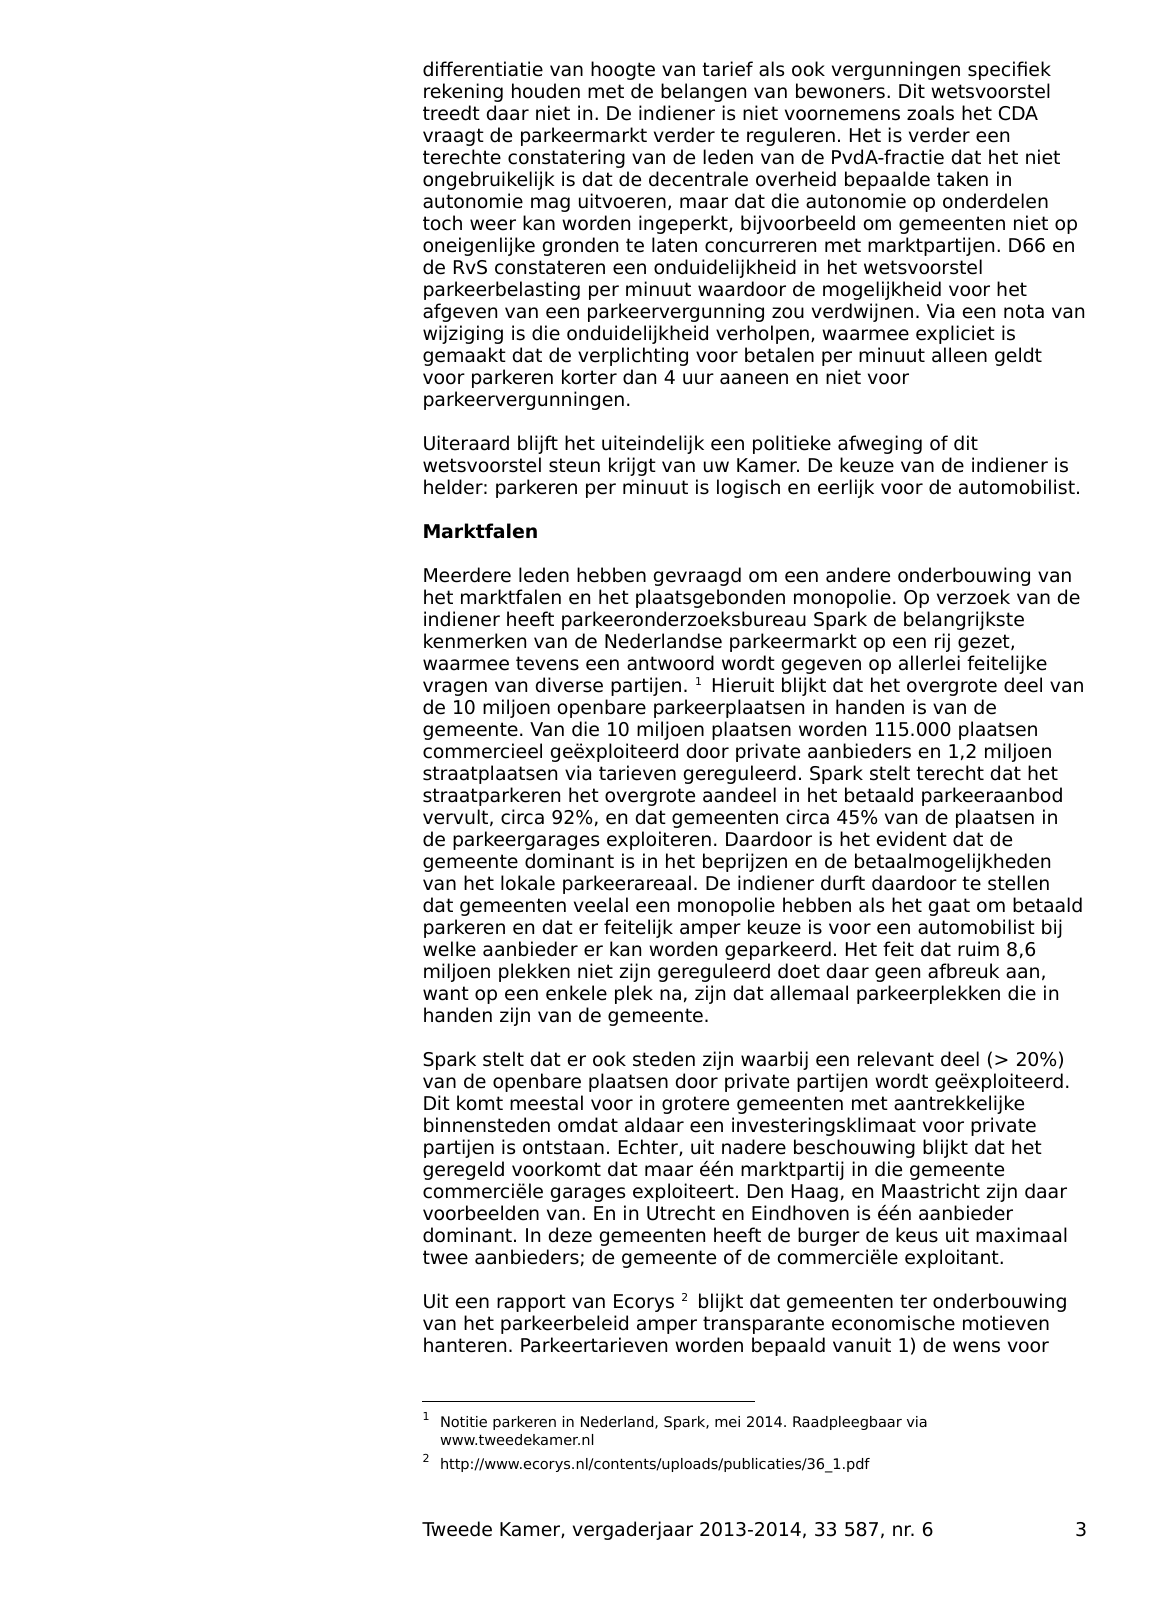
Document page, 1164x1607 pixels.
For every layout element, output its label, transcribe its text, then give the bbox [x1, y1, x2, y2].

text Notitie parkeren in Nederland, Spark, mei 2014. Raadpleegbaar via www.tweedekamer.nl [422, 1410, 1087, 1449]
text Uiteraard blijft het uiteindelijk een politieke afweging of dit wetsvoorstel steun krijgt van uw Kamer. De keuze van de indiener is helder: parkeren per minuut is logisch en eerlijk voor de automobilist. [422, 433, 1087, 499]
text Meerdere leden hebben gevraagd om een andere onderbouwing van het marktfalen en het plaatsgebonden monopolie. Op verzoek van de indiener heeft parkeeronderzoeksbureau Spark de belangrijkste kenmerken van de Nederlandse parkeermarkt op een rij gezet, waarmee tevens een antwoord wordt gegeven op allerlei feitelijke vragen van diverse partijen. Hieruit blijkt dat het overgrote deel van de 10 miljoen openbare parkeerplaatsen in handen is van de gemeente. Van die 10 miljoen plaatsen worden 115.000 plaatsen commercieel geëxploiteerd door private aanbieders en 1,2 miljoen straatplaatsen via tarieven gereguleerd. Spark stelt terecht dat het straatparkeren het overgrote aandeel in het betaald parkeeraanbod vervult, circa 92%, en dat gemeenten circa 45% van de plaatsen in de parkeergarages exploiteren. Daardoor is het evident dat de gemeente dominant is in het beprijzen en de betaalmogelijkheden van het lokale parkeerareaal. De indiener durft daardoor te stellen dat gemeenten veelal een monopolie hebben als het gaat om betaald parkeren en dat er feitelijk amper keuze is voor een automobilist bij welke aanbieder er kan worden geparkeerd. Het feit dat ruim 8,6 miljoen plekken niet zijn gereguleerd doet daar geen afbreuk aan, want op een enkele plek na, zijn dat allemaal parkeerplekken die in handen zijn van de gemeente. [422, 565, 1087, 1027]
text Uit een rapport van Ecorys blijkt dat gemeenten ter onderbouwing van het parkeerbeleid amper transparante economische motieven hanteren. Parkeertarieven worden bepaald vanuit 1) de wens voor [422, 1291, 1087, 1357]
text http://www.ecorys.nl/contents/uploads/publicaties/36_1.pdf [422, 1452, 1087, 1474]
subtitle Marktfalen [422, 521, 1087, 543]
text Spark stelt dat er ook steden zijn waarbij een relevant deel (> 20%) van de openbare plaatsen door private partijen wordt geëxploiteerd. Dit komt meestal voor in grotere gemeenten met aantrekkelijke binnensteden omdat aldaar een investeringsklimaat voor private partijen is ontstaan. Echter, uit nadere beschouwing blijkt dat het geregeld voorkomt dat maar één marktpartij in die gemeente commerciële garages exploiteert. Den Haag, en Maastricht zijn daar voorbeelden van. En in Utrecht en Eindhoven is één aanbieder dominant. In deze gemeenten heeft de burger de keus uit maximaal twee aanbieders; de gemeente of de commerciële exploitant. [422, 1049, 1087, 1269]
text differentiatie van hoogte van tarief als ook vergunningen specifiek rekening houden met de belangen van bewoners. Dit wetsvoorstel treedt daar niet in. De indiener is niet voornemens zoals het CDA vraagt de parkeermarkt verder te reguleren. Het is verder een terechte constatering van de leden van de PvdA-fractie dat het niet ongebruikelijk is dat de decentrale overheid bepaalde taken in autonomie mag uitvoeren, maar dat die autonomie op onderdelen toch weer kan worden ingeperkt, bijvoorbeeld om gemeenten niet op oneigenlijke gronden te laten concurreren met marktpartijen. D66 en de RvS constateren een onduidelijkheid in het wetsvoorstel parkeerbelasting per minuut waardoor de mogelijkheid voor het afgeven van een parkeervergunning zou verdwijnen. Via een nota van wijziging is die onduidelijkheid verholpen, waarmee expliciet is gemaakt dat de verplichting voor betalen per minuut alleen geldt voor parkeren korter dan 4 uur aaneen en niet voor parkeervergunningen. [422, 59, 1087, 411]
